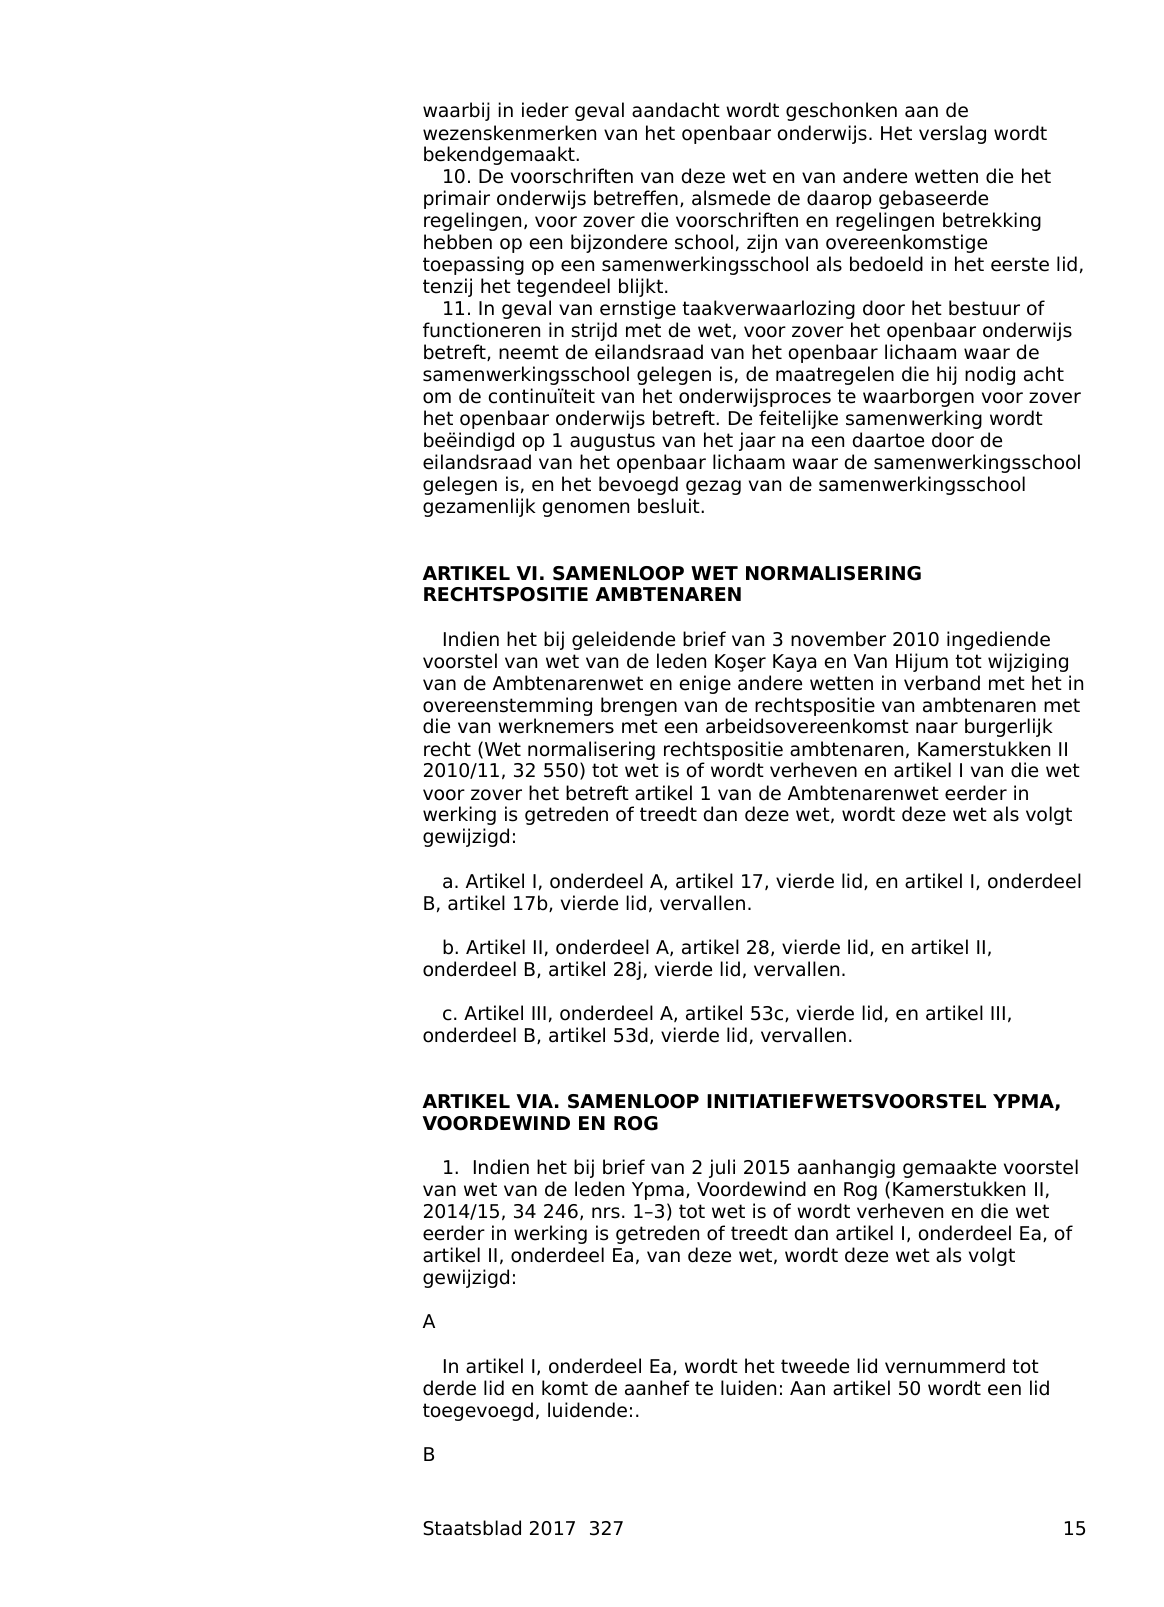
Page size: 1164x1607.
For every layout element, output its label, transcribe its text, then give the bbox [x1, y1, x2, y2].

text Indien het bij geleidende brief van 3 november 2010 ingediende voorstel van wet van de leden Koşer Kaya en Van Hijum tot wijziging van de Ambtenarenwet en enige andere wetten in verband met het in overeenstemming brengen van de rechtspositie van ambtenaren met die van werknemers met een arbeidsovereenkomst naar burgerlijk recht (Wet normalisering rechtspositie ambtenaren, Kamerstukken II 2010/11, 32 550) tot wet is of wordt verheven en artikel I van die wet voor zover het betreft artikel 1 van de Ambtenarenwet eerder in werking is getreden of treedt dan deze wet, wordt deze wet als volgt gewijzigd: [422, 628, 1087, 848]
text A [422, 1311, 1087, 1333]
subtitle ARTIKEL VI. SAMENLOOP WET NORMALISERING RECHTSPOSITIE AMBTENAREN [422, 562, 1087, 606]
text 11. In geval van ernstige taakverwaarlozing door het bestuur of functioneren in strijd met de wet, voor zover het openbaar onderwijs betreft, neemt de eilandsraad van het openbaar lichaam waar de samenwerkingsschool gelegen is, de maatregelen die hij nodig acht om de continuïteit van het onderwijsproces te waarborgen voor zover het openbaar onderwijs betreft. De feitelijke samenwerking wordt beëindigd op 1 augustus van het jaar na een daartoe door de eilandsraad van het openbaar lichaam waar de samenwerkingsschool gelegen is, en het bevoegd gezag van de samenwerkingsschool gezamenlijk genomen besluit. [422, 298, 1087, 518]
text c. Artikel III, onderdeel A, artikel 53c, vierde lid, en artikel III, onderdeel B, artikel 53d, vierde lid, vervallen. [422, 1003, 1087, 1047]
text 10. De voorschriften van deze wet en van andere wetten die het primair onderwijs betreffen, alsmede de daarop gebaseerde regelingen, voor zover die voorschriften en regelingen betrekking hebben op een bijzondere school, zijn van overeenkomstige toepassing op een samenwerkingsschool als bedoeld in het eerste lid, tenzij het tegendeel blijkt. [422, 166, 1087, 298]
subtitle ARTIKEL VIA. SAMENLOOP INITIATIEFWETSVOORSTEL YPMA, VOORDEWIND EN ROG [422, 1091, 1087, 1135]
text B [422, 1444, 1087, 1466]
text a. Artikel I, onderdeel A, artikel 17, vierde lid, en artikel I, onderdeel B, artikel 17b, vierde lid, vervallen. [422, 871, 1087, 914]
text waarbij in ieder geval aandacht wordt geschonken aan de wezenskenmerken van het openbaar onderwijs. Het verslag wordt bekendgemaakt. [422, 100, 1087, 166]
text 1. Indien het bij brief van 2 juli 2015 aanhangig gemaakte voorstel van wet van de leden Ypma, Voordewind en Rog (Kamerstukken II, 2014/15, 34 246, nrs. 1–3) tot wet is of wordt verheven en die wet eerder in werking is getreden of treedt dan artikel I, onderdeel Ea, of artikel II, onderdeel Ea, van deze wet, wordt deze wet als volgt gewijzigd: [422, 1157, 1087, 1289]
text In artikel I, onderdeel Ea, wordt het tweede lid vernummerd tot derde lid en komt de aanhef te luiden: Aan artikel 50 wordt een lid toegevoegd, luidende:. [422, 1356, 1087, 1421]
text b. Artikel II, onderdeel A, artikel 28, vierde lid, en artikel II, onderdeel B, artikel 28j, vierde lid, vervallen. [422, 937, 1087, 981]
